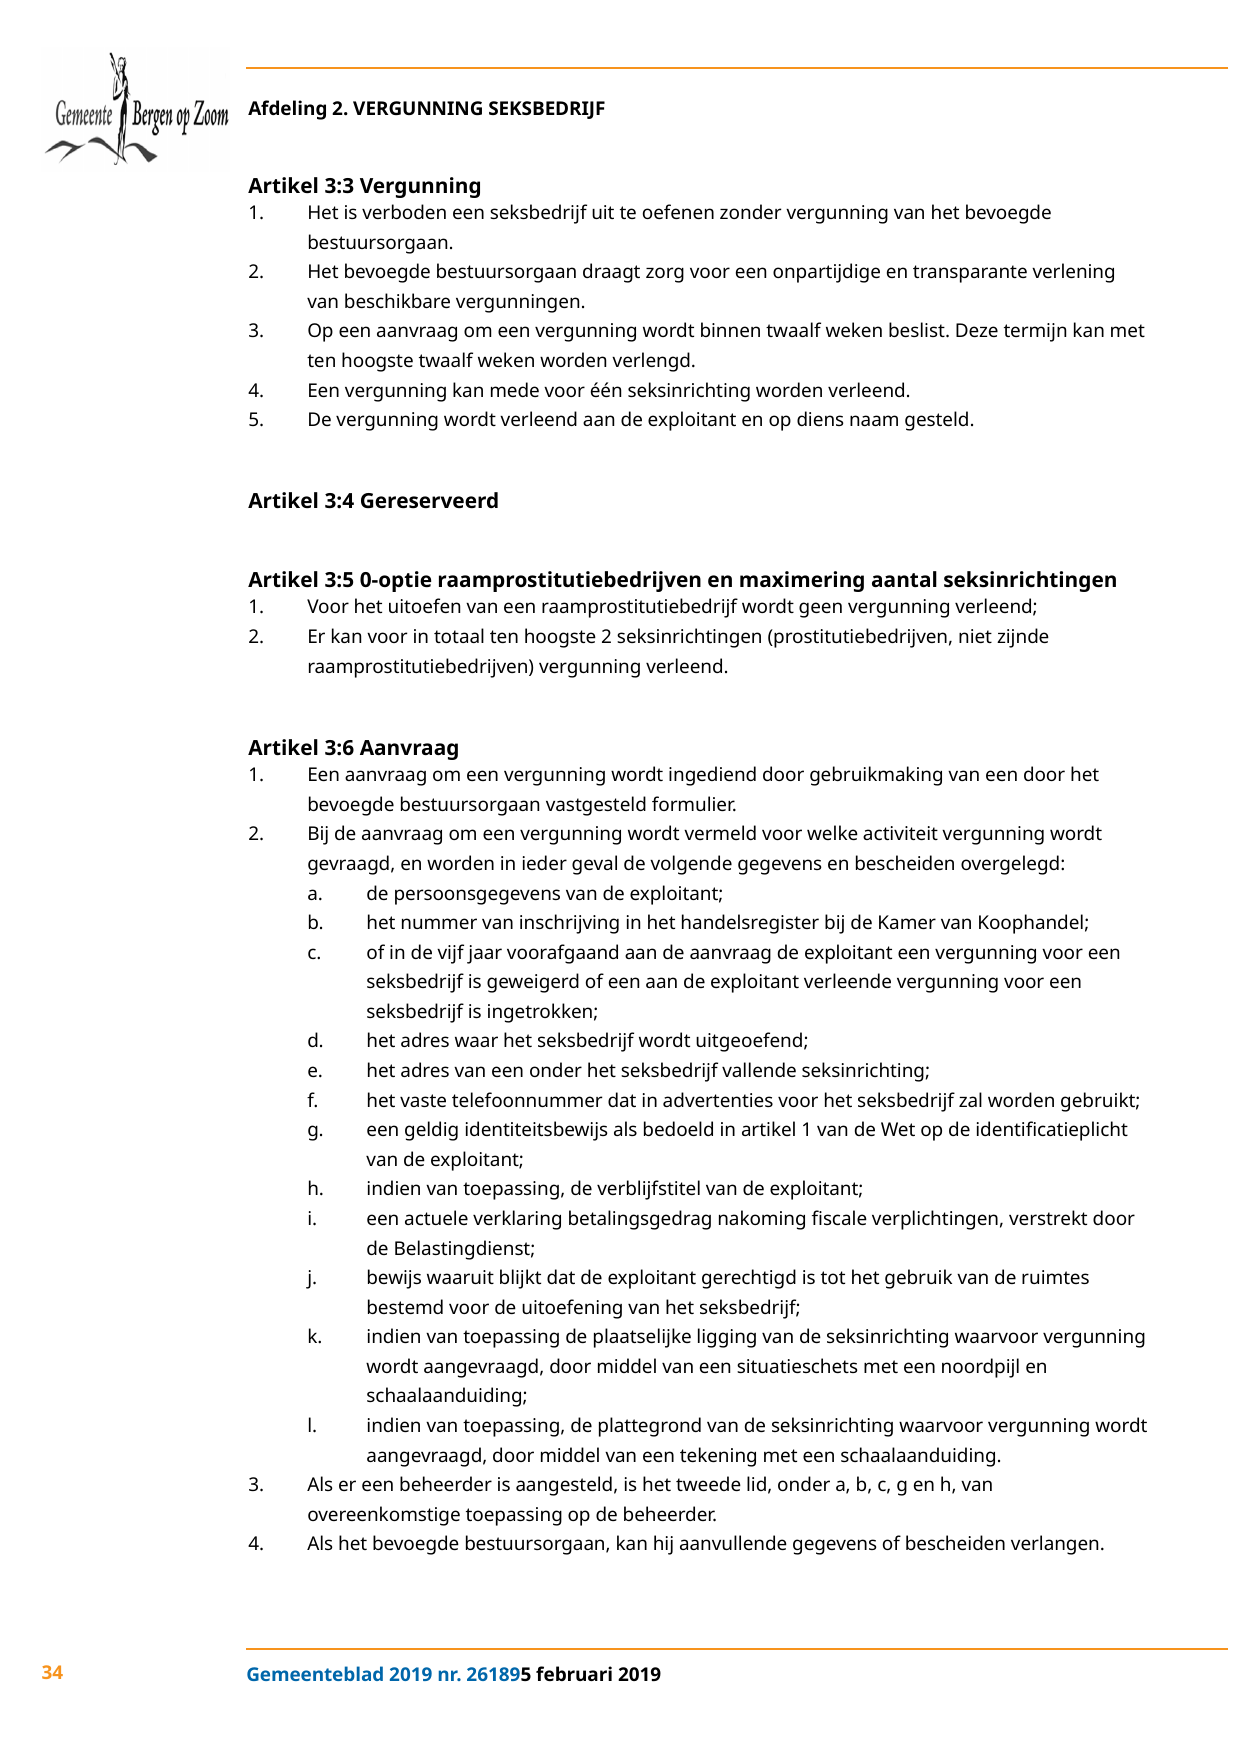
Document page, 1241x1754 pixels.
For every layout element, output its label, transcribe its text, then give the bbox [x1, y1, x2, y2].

list het nummer van inschrijving in het handelsregister bij de Kamer van Koophandel; [307, 909, 1152, 935]
list Het bevoegde bestuursorgaan draagt zorg voor een onpartijdige en transparante verlening van beschikbare vergunningen. [248, 258, 1152, 314]
list Een aanvraag om een vergunning wordt ingediend door gebruikmaking van een door het bevoegde bestuursorgaan vastgesteld formulier. [248, 761, 1152, 817]
text Artikel 3:3 Vergunning [248, 171, 1152, 199]
list indien van toepassing de plaatselijke ligging van de seksinrichting waarvoor vergunning wordt aangevraagd, door middel van een situatieschets met een noordpijl en schaalaanduiding; [307, 1323, 1152, 1408]
list Het is verboden een seksbedrijf uit te oefenen zonder vergunning van het bevoegde bestuursorgaan. [248, 199, 1152, 255]
list het adres waar het seksbedrijf wordt uitgeoefend; [307, 1028, 1152, 1053]
picture [41, 47, 231, 172]
text Artikel 3:5 0-optie raamprostitutiebedrijven en maximering aantal seksinrichtingen [248, 565, 1152, 594]
list indien van toepassing, de plattegrond van de seksinrichting waarvoor vergunning wordt aangevraagd, door middel van een tekening met een schaalaanduiding. [307, 1412, 1152, 1467]
text Artikel 3:6 Aanvraag [248, 733, 1152, 761]
list Als er een beheerder is aangesteld, is het tweede lid, onder a, b, c, g en h, van overeenkomstige toepassing op de beheerder. [248, 1471, 1152, 1527]
list De vergunning wordt verleend aan de exploitant en op diens naam gesteld. [248, 406, 1152, 432]
list het vaste telefoonnummer dat in advertenties voor het seksbedrijf zal worden gebruikt; [307, 1087, 1152, 1112]
text Artikel 3:4 Gereserveerd [248, 486, 1152, 515]
list indien van toepassing, de verblijfstitel van de exploitant; [307, 1176, 1152, 1201]
list het adres van een onder het seksbedrijf vallende seksinrichting; [307, 1057, 1152, 1083]
list Er kan voor in totaal ten hoogste 2 seksinrichtingen (prostitutiebedrijven, niet zijnde raamprostitutiebedrijven) vergunning verleend. [248, 623, 1152, 679]
list Op een aanvraag om een vergunning wordt binnen twaalf weken beslist. Deze termijn kan met ten hoogste twaalf weken worden verlengd. [248, 318, 1152, 373]
list Voor het uitoefen van een raamprostitutiebedrijf wordt geen vergunning verleend; [248, 594, 1152, 619]
list de persoonsgegevens van de exploitant; [307, 880, 1152, 905]
list of in de vijf jaar voorafgaand aan de aanvraag de exploitant een vergunning voor een seksbedrijf is geweigerd of een aan de exploitant verleende vergunning voor een seksbedrijf is ingetrokken; [307, 939, 1152, 1024]
list een geldig identiteitsbewijs als bedoeld in artikel 1 van de Wet op de identificatieplicht van de exploitant; [307, 1116, 1152, 1172]
list bewijs waaruit blijkt dat de exploitant gerechtigd is tot het gebruik van de ruimtes bestemd voor de uitoefening van het seksbedrijf; [307, 1264, 1152, 1319]
list Bij de aanvraag om een vergunning wordt vermeld voor welke activiteit vergunning wordt gevraagd, en worden in ieder geval de volgende gegevens en bescheiden overgelegd: [248, 821, 1152, 876]
list Een vergunning kan mede voor één seksinrichting worden verleend. [248, 377, 1152, 403]
list een actuele verklaring betalingsgedrag nakoming fiscale verplichtingen, verstrekt door de Belastingdienst; [307, 1205, 1152, 1260]
list Als het bevoegde bestuursorgaan, kan hij aanvullende gegevens of bescheiden verlangen. [248, 1531, 1152, 1556]
text Afdeling 2. VERGUNNING SEKSBEDRIJF [248, 95, 1152, 121]
